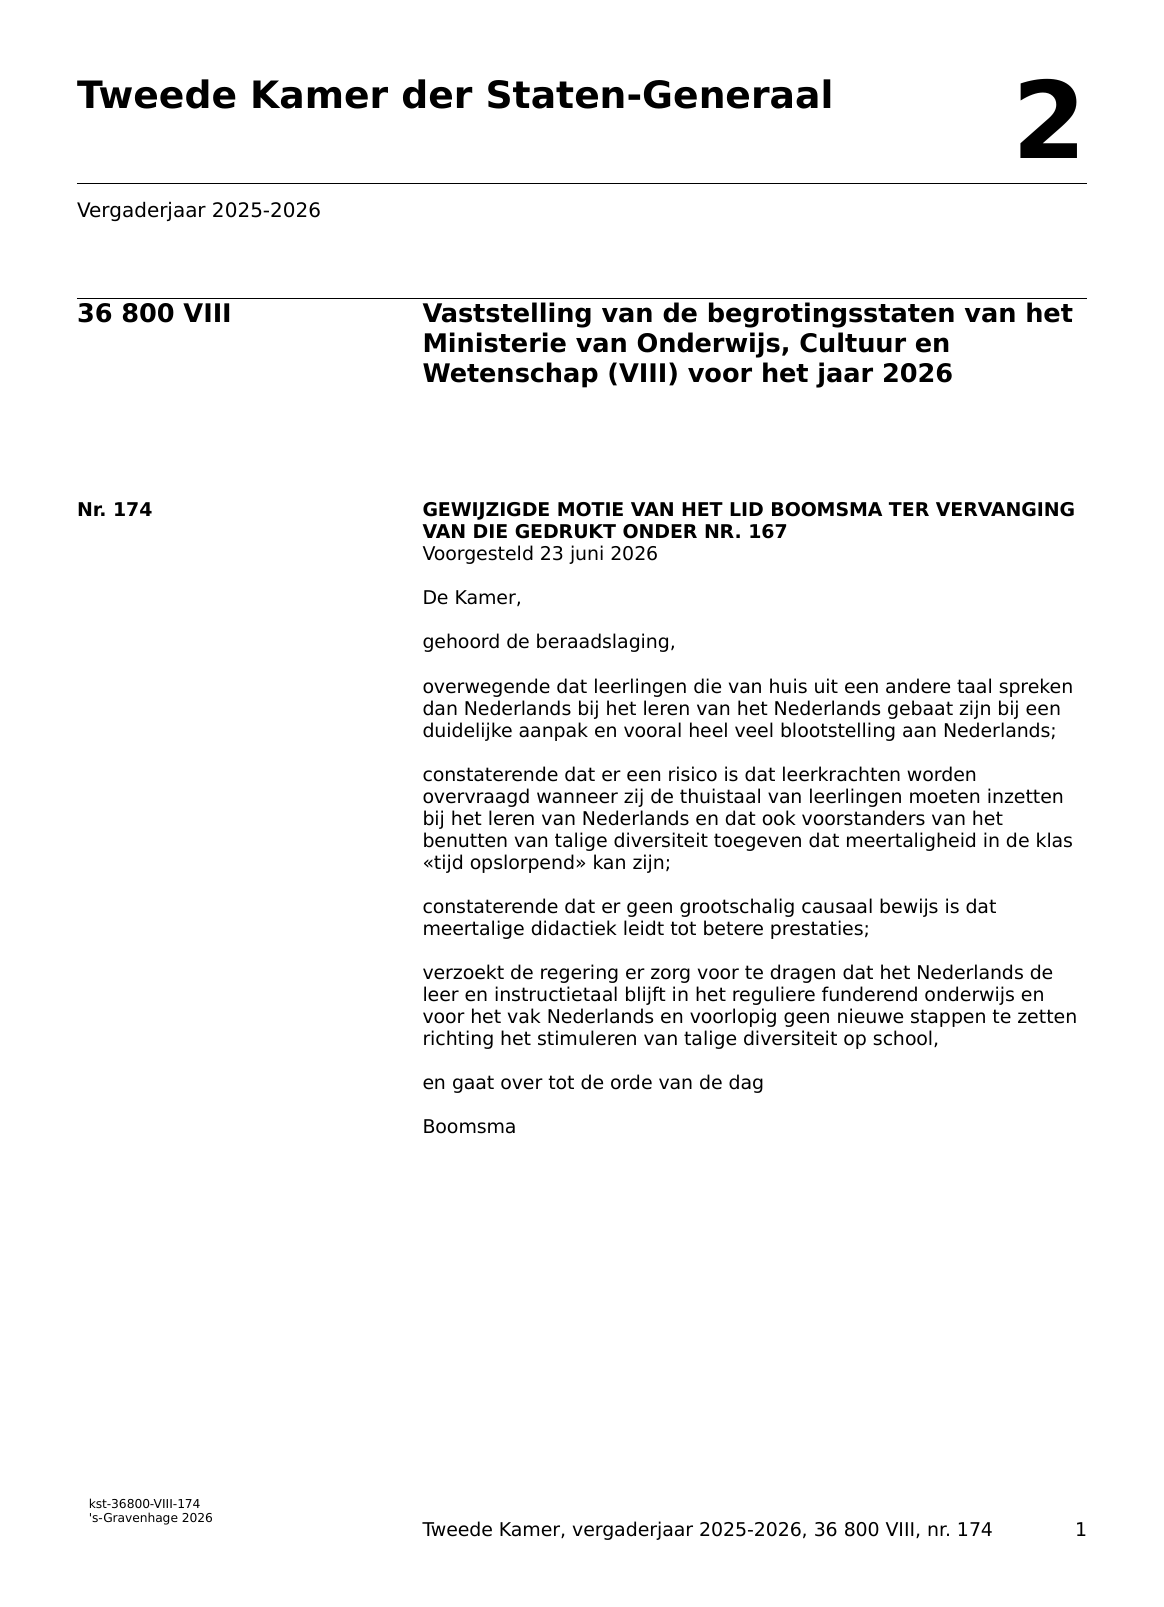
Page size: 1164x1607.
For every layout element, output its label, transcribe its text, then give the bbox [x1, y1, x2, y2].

table_header Tweede Kamer der Staten-Generaal [77, 59, 886, 183]
text en gaat over tot de orde van de dag [422, 1072, 1087, 1094]
text 's-Gravenhage 2026 [88, 1511, 323, 1525]
text De Kamer, [422, 587, 1087, 609]
subtitle 36 800 VIII Vaststelling van de begrotingsstaten van het Ministerie van Onderwijs, Cultuur en Wetenschap (VIII) voor het jaar 2026 [77, 299, 1087, 388]
subtitle Nr. 174 GEWIJZIGDE MOTIE VAN HET LID BOOMSMA TER VERVANGING VAN DIE GEDRUKT ONDER NR. 167 [77, 499, 1087, 543]
text constaterende dat er een risico is dat leerkrachten worden overvraagd wanneer zij de thuistaal van leerlingen moeten inzetten bij het leren van Nederlands en dat ook voorstanders van het benutten van talige diversiteit toegeven dat meertaligheid in de klas «tijd opslorpend» kan zijn; [422, 764, 1087, 873]
text verzoekt de regering er zorg voor te dragen dat het Nederlands de leer en instructietaal blijft in het reguliere funderend onderwijs en voor het vak Nederlands en voorlopig geen nieuwe stappen te zetten richting het stimuleren van talige diversiteit op school, [422, 962, 1087, 1050]
text Boomsma [422, 1116, 1087, 1138]
text kst-36800-VIII-174 [88, 1497, 323, 1511]
text overwegende dat leerlingen die van huis uit een andere taal spreken dan Nederlands bij het leren van het Nederlands gebaat zijn bij een duidelijke aanpak en vooral heel veel blootstelling aan Nederlands; [422, 676, 1087, 741]
text Voorgesteld 23 juni 2026 [422, 543, 1087, 565]
text gehoord de beraadslaging, [422, 631, 1087, 653]
text constaterende dat er geen grootschalig causaal bewijs is dat meertalige didactiek leidt tot betere prestaties; [422, 896, 1087, 940]
table_cell Vergaderjaar 2025-2026 [77, 184, 1087, 298]
table_header 2 [886, 59, 1087, 183]
